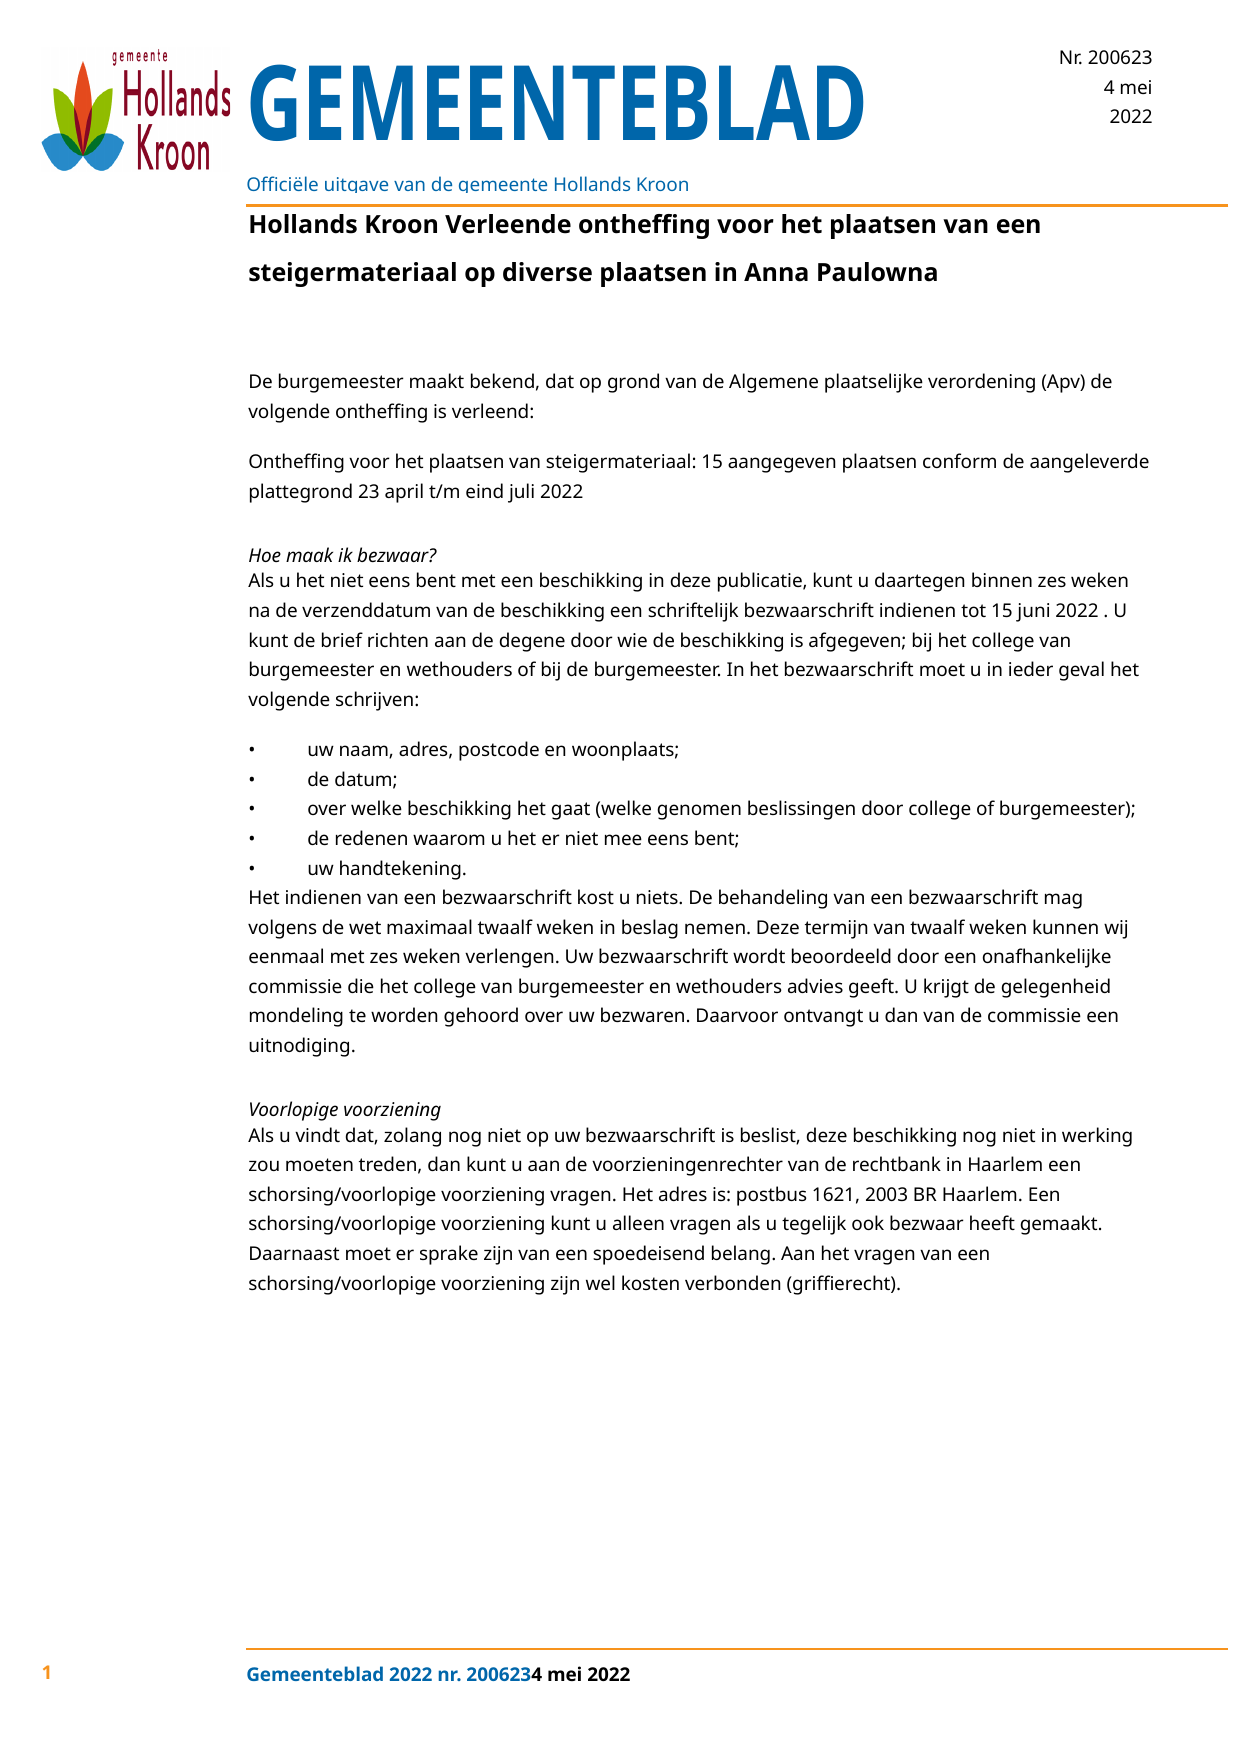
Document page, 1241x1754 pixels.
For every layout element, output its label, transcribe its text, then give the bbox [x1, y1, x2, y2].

picture [41, 47, 231, 172]
text Als u het niet eens bent met een beschikking in deze publicatie, kunt u daartegen binnen zes weken na de verzenddatum van de beschikking een schriftelijk bezwaarschrift indienen tot 15 juni 2022 . U kunt de brief richten aan de degene door wie de beschikking is afgegeven; bij het college van burgemeester en wethouders of bij de burgemeester. In het bezwaarschrift moet u in ieder geval het volgende schrijven: [248, 568, 1152, 712]
list uw naam, adres, postcode en woonplaats; [248, 736, 1152, 762]
text Het indienen van een bezwaarschrift kost u niets. De behandeling van een bezwaarschrift mag volgens de wet maximaal twaalf weken in beslag nemen. Deze termijn van twaalf weken kunnen wij eenmaal met zes weken verlengen. Uw bezwaarschrift wordt beoordeeld door een onafhankelijke commissie die het college van burgemeester en wethouders advies geeft. U krijgt de gelegenheid mondeling te worden gehoord over uw bezwaren. Daarvoor ontvangt u dan van de commissie een uitnodiging. [248, 884, 1152, 1058]
text Voorlopige voorziening [248, 1096, 1152, 1122]
list uw handtekening. [248, 855, 1152, 880]
text Als u vindt dat, zolang nog niet op uw bezwaarschrift is beslist, deze beschikking nog niet in werking zou moeten treden, dan kunt u aan de voorzieningenrechter van de rechtbank in Haarlem een schorsing/voorlopige voorziening vragen. Het adres is: postbus 1621, 2003 BR Haarlem. Een schorsing/voorlopige voorziening kunt u alleen vragen als u tegelijk ook bezwaar heeft gemaakt. Daarnaast moet er sprake zijn van een spoedeisend belang. Aan het vragen van een schorsing/voorlopige voorziening zijn wel kosten verbonden (griffierecht). [248, 1122, 1152, 1296]
list de datum; [248, 766, 1152, 792]
text Hoe maak ik bezwaar? [248, 542, 1152, 568]
text De burgemeester maakt bekend, dat op grond van de Algemene plaatselijke verordening (Apv) de volgende ontheffing is verleend: [248, 368, 1152, 424]
text Hollands Kroon Verleende ontheffing voor het plaatsen van een steigermateriaal op diverse plaatsen in Anna Paulowna [248, 207, 1152, 288]
list over welke beschikking het gaat (welke genomen beslissingen door college of burgemeester); [248, 796, 1152, 821]
text Ontheffing voor het plaatsen van steigermateriaal: 15 aangegeven plaatsen conform de aangeleverde plattegrond 23 april t/m eind juli 2022 [248, 448, 1152, 504]
list de redenen waarom u het er niet mee eens bent; [248, 825, 1152, 851]
